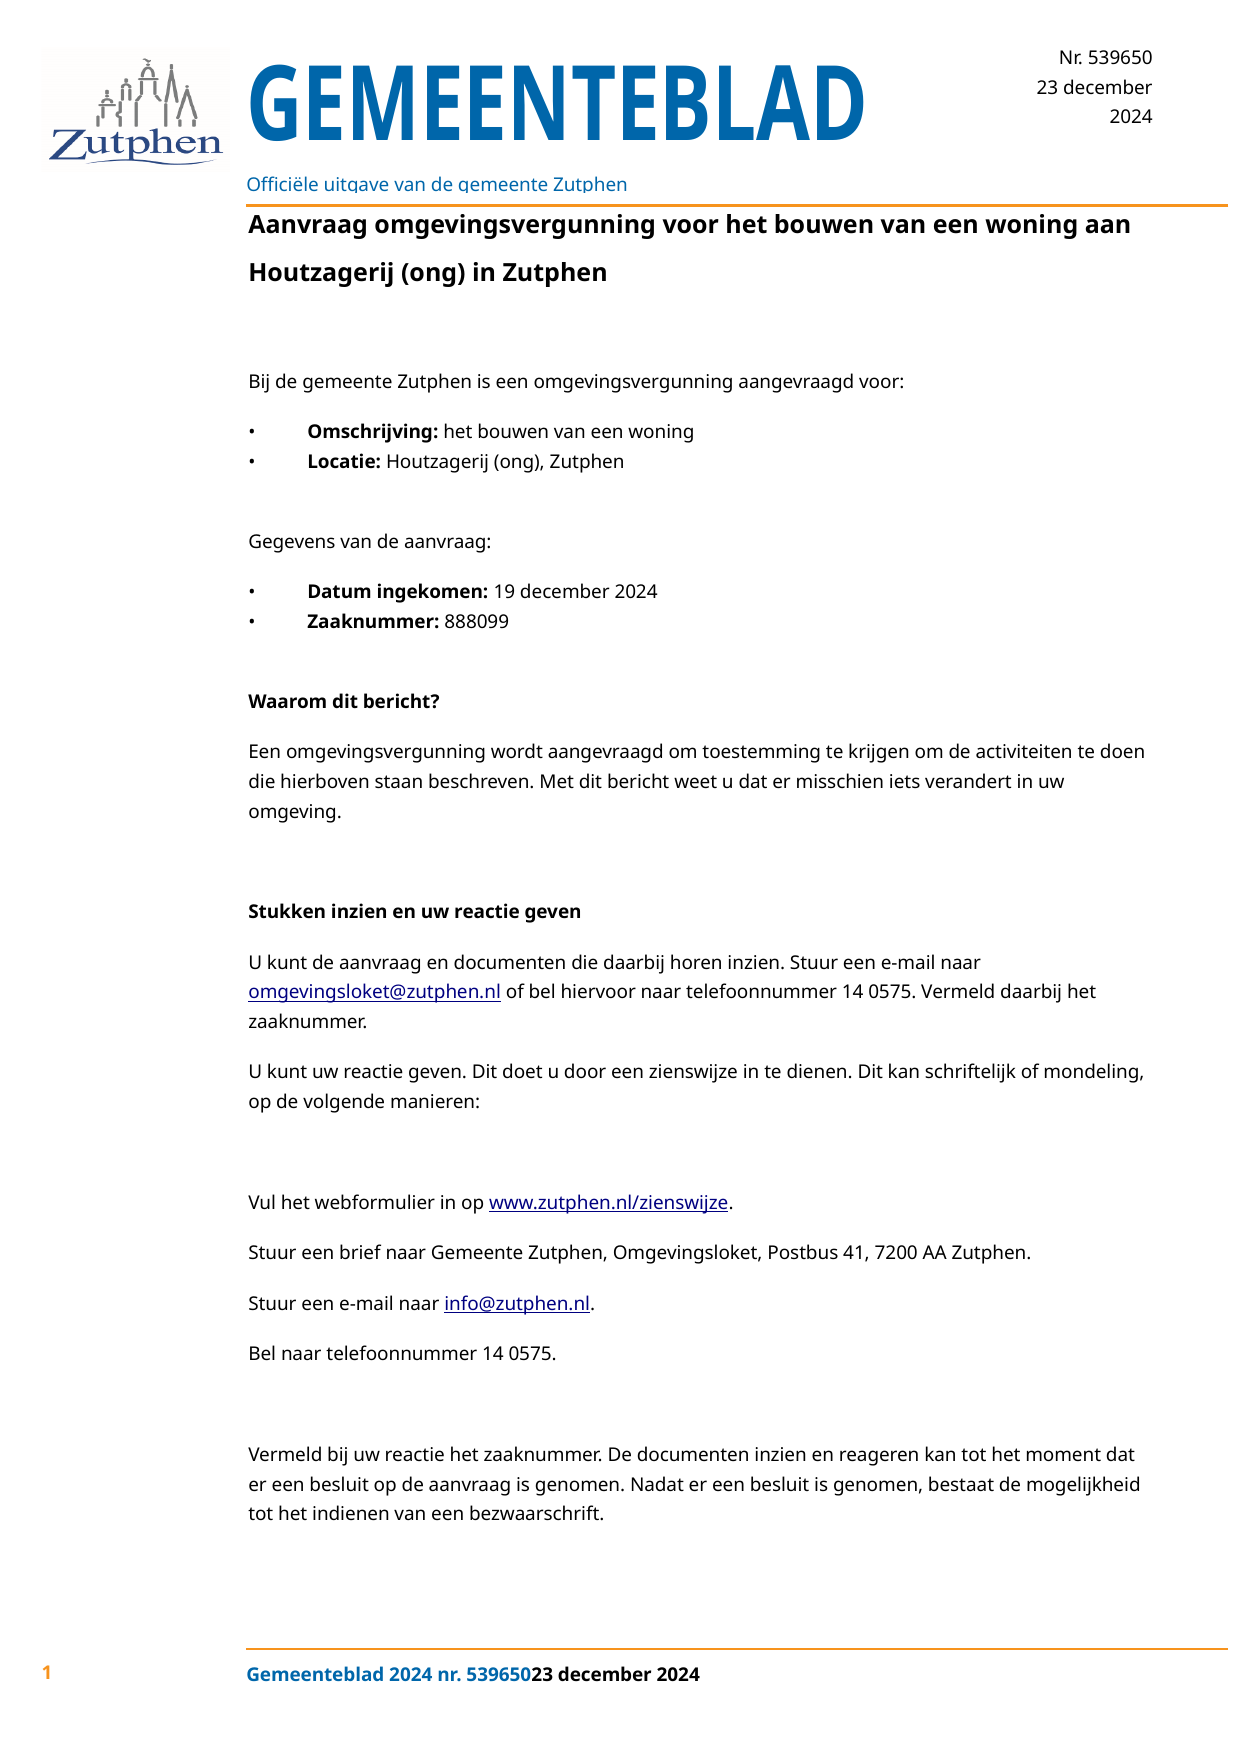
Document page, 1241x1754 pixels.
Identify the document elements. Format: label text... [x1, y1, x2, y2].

text Bij de gemeente Zutphen is een omgevingsvergunning aangevraagd voor: [248, 368, 1152, 394]
text U kunt uw reactie geven. Dit doet u door een zienswijze in te dienen. Dit kan schriftelijk of mondeling, op de volgende manieren: [248, 1059, 1152, 1114]
list Omschrijving: het bouwen van een woning [248, 419, 1152, 444]
list Datum ingekomen: 19 december 2024 [248, 579, 1152, 604]
text Vul het webformulier in op www.zutphen.nl/zienswijze. [248, 1189, 1152, 1215]
text Stukken inzien en uw reactie geven [248, 899, 1152, 924]
list Zaaknummer: 888099 [248, 608, 1152, 634]
text Een omgevingsvergunning wordt aangevraagd om toestemming te krijgen om de activiteiten te doen die hierboven staan beschreven. Met dit bericht weet u dat er misschien iets verandert in uw omgeving. [248, 739, 1152, 824]
picture [41, 47, 231, 172]
text Waarom dit bericht? [248, 688, 1152, 714]
text U kunt de aanvraag en documenten die daarbij horen inzien. Stuur een e-mail naar omgevingsloket@zutphen.nl of bel hiervoor naar telefoonnummer 14 0575. Vermeld daarbij het zaaknummer. [248, 949, 1152, 1034]
text Aanvraag omgevingsvergunning voor het bouwen van een woning aan Houtzagerij (ong) in Zutphen [248, 207, 1152, 288]
text Gegevens van de aanvraag: [248, 528, 1152, 554]
text Stuur een e-mail naar info@zutphen.nl. [248, 1290, 1152, 1316]
text Bel naar telefoonnummer 14 0575. [248, 1340, 1152, 1366]
text Stuur een brief naar Gemeente Zutphen, Omgevingsloket, Postbus 41, 7200 AA Zutphen. [248, 1239, 1152, 1265]
text Vermeld bij uw reactie het zaaknummer. De documenten inzien en reageren kan tot het moment dat er een besluit op de aanvraag is genomen. Nadat er een besluit is genomen, bestaat de mogelijkheid tot het indienen van een bezwaarschrift. [248, 1441, 1152, 1526]
list Locatie: Houtzagerij (ong), Zutphen [248, 448, 1152, 474]
